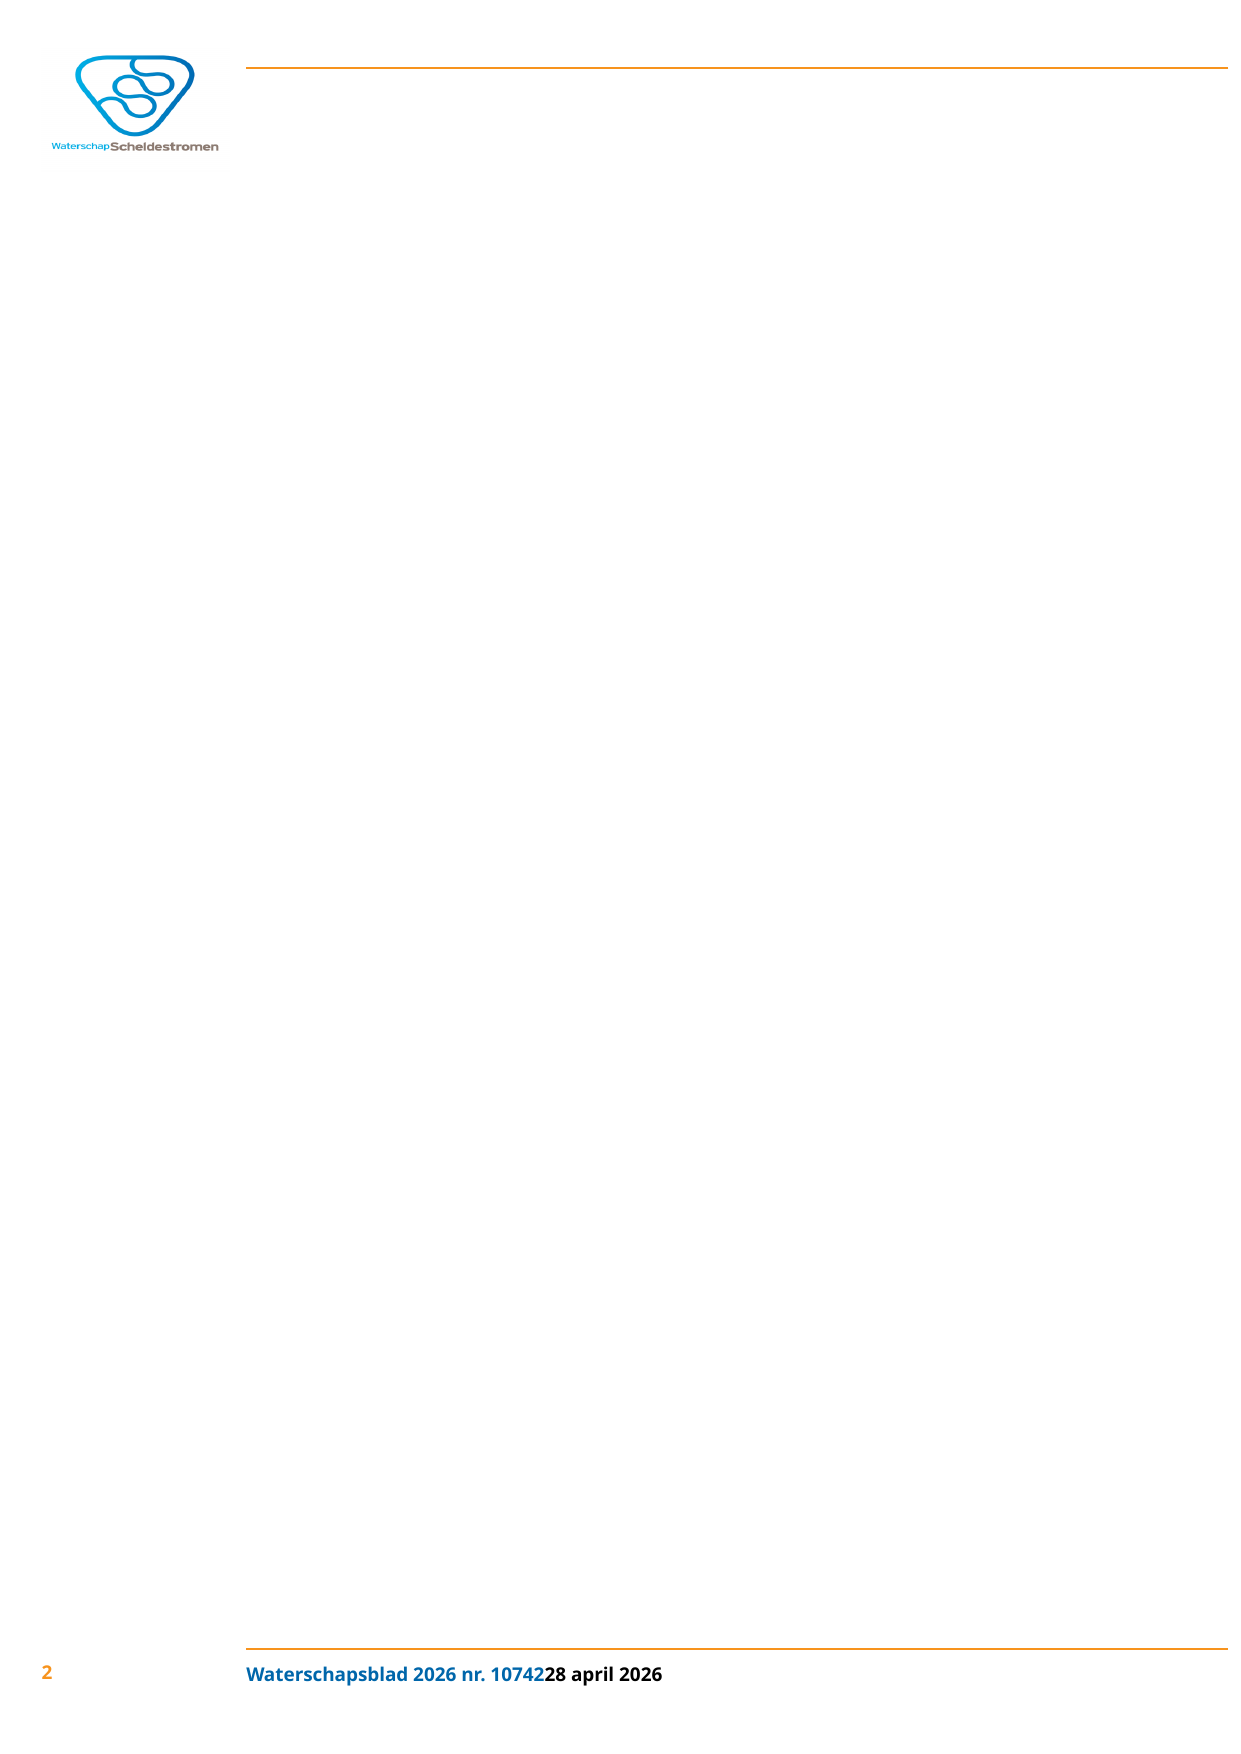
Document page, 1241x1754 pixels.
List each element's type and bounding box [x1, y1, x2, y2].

picture [41, 47, 231, 172]
